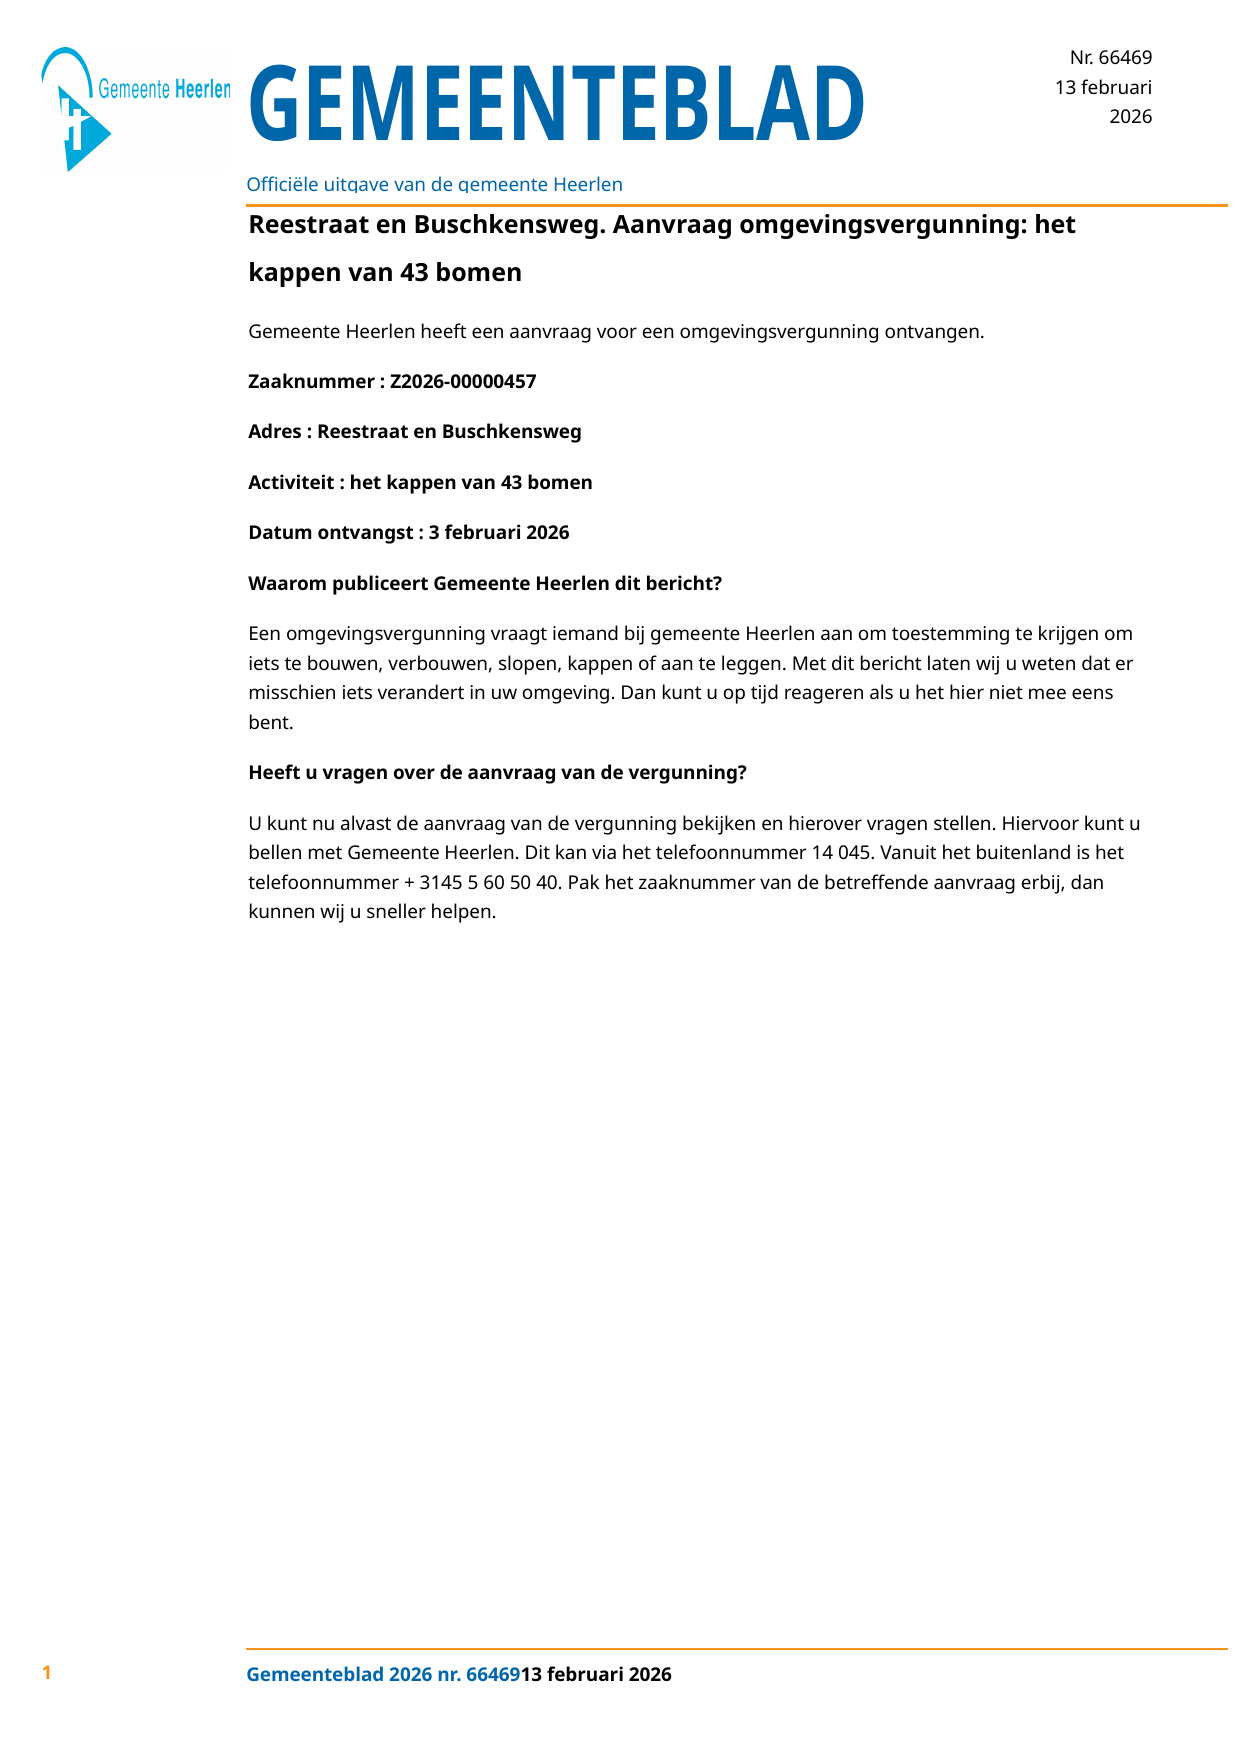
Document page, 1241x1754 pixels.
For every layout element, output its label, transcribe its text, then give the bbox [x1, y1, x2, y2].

text Activiteit : het kappen van 43 bomen [248, 469, 1152, 495]
text Zaaknummer : Z2026-00000457 [248, 368, 1152, 394]
text Waarom publiceert Gemeente Heerlen dit bericht? [248, 570, 1152, 596]
picture [41, 47, 59, 70]
text U kunt nu alvast de aanvraag van de vergunning bekijken en hierover vragen stellen. Hiervoor kunt u bellen met Gemeente Heerlen. Dit kan via het telefoonnummer 14 045. Vanuit het buitenland is het telefoonnummer + 3145 5 60 50 40. Pak het zaaknummer van de betreffende aanvraag erbij, dan kunnen wij u sneller helpen. [248, 810, 1152, 924]
text Een omgevingsvergunning vraagt iemand bij gemeente Heerlen aan om toestemming te krijgen om iets te bouwen, verbouwen, slopen, kappen of aan te leggen. Met dit bericht laten wij u weten dat er misschien iets verandert in uw omgeving. Dan kunt u op tijd reageren als u het hier niet mee eens bent. [248, 620, 1152, 735]
text Heeft u vragen over de aanvraag van de vergunning? [248, 759, 1152, 785]
picture [41, 47, 231, 172]
text Adres : Reestraat en Buschkensweg [248, 419, 1152, 444]
text Datum ontvangst : 3 februari 2026 [248, 519, 1152, 545]
text Reestraat en Buschkensweg. Aanvraag omgevingsvergunning: het kappen van 43 bomen [248, 207, 1152, 288]
text Gemeente Heerlen heeft een aanvraag voor een omgevingsvergunning ontvangen. [248, 318, 1152, 344]
